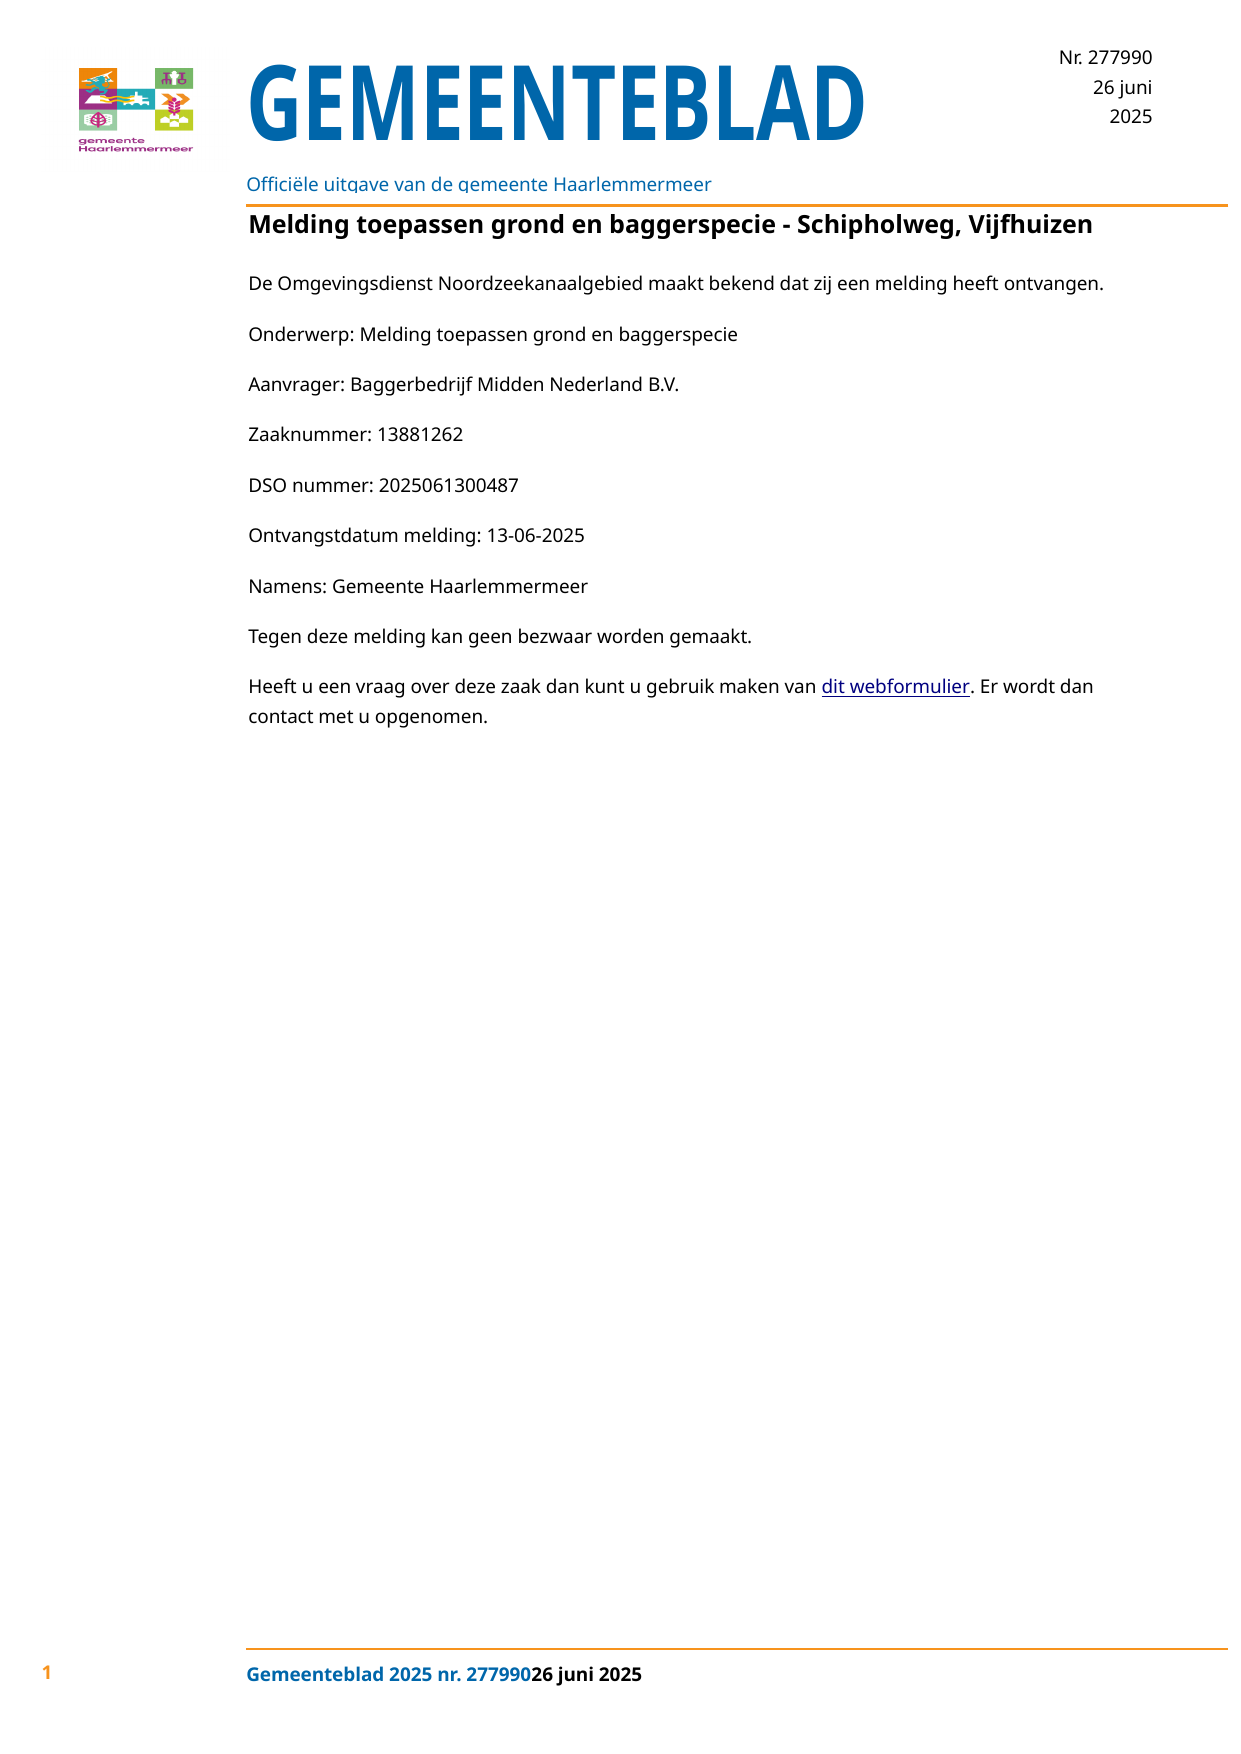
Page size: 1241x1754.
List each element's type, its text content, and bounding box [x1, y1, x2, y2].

text Zaaknummer: 13881262 [248, 422, 1152, 447]
text Melding toepassen grond en baggerspecie - Schipholweg, Vijfhuizen [248, 207, 1152, 241]
text Namens: Gemeente Haarlemmermeer [248, 573, 1152, 598]
text De Omgevingsdienst Noordzeekanaalgebied maakt bekend dat zij een melding heeft ontvangen. [248, 270, 1152, 296]
picture [41, 47, 231, 172]
text Heeft u een vraag over deze zaak dan kunt u gebruik maken van dit webformulier. Er wordt dan contact met u opgenomen. [248, 674, 1152, 729]
text Onderwerp: Melding toepassen grond en baggerspecie [248, 321, 1152, 346]
text DSO nummer: 2025061300487 [248, 472, 1152, 498]
text Ontvangstdatum melding: 13-06-2025 [248, 522, 1152, 548]
text Tegen deze melding kan geen bezwaar worden gemaakt. [248, 623, 1152, 649]
text Aanvrager: Baggerbedrijf Midden Nederland B.V. [248, 371, 1152, 397]
